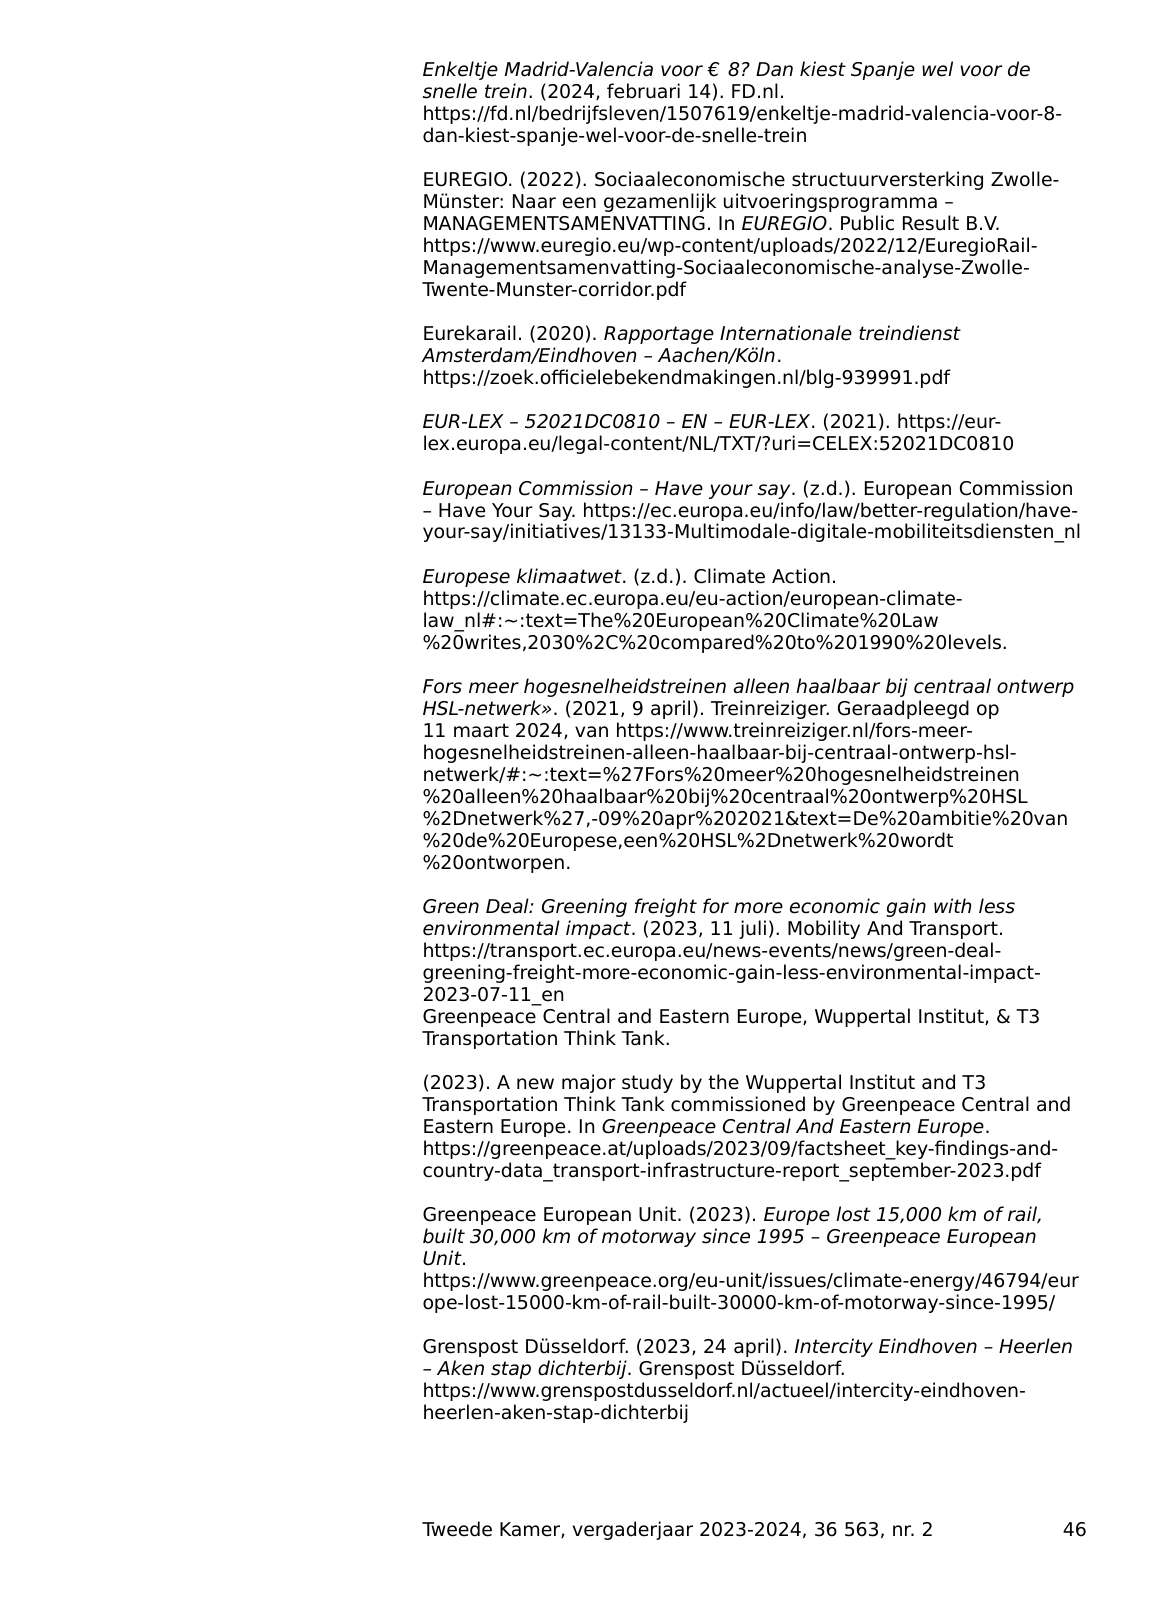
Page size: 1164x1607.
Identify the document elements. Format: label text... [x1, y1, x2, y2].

text Greenpeace European Unit. (2023). Europe lost 15,000 km of rail, built 30,000 km of motorway since 1995 – Greenpeace European Unit. https://www.greenpeace.org/eu-unit/issues/climate-energy/46794/europe-lost-15000-km-of-rail-built-30000-km-of-motorway-since-1995/ [422, 1204, 1087, 1314]
text Greenpeace Central and Eastern Europe, Wuppertal Institut, & T3 Transportation Think Tank. [422, 1006, 1087, 1049]
text Eurekarail. (2020). Rapportage Internationale treindienst Amsterdam/Eindhoven – Aachen/Köln. https://zoek.officielebekendmakingen.nl/blg-939991.pdf [422, 323, 1087, 389]
text Europese klimaatwet. (z.d.). Climate Action. https://climate.ec.europa.eu/eu-action/european-climate-law_nl#:~:text=The%20European%20Climate%20Law%20writes,2030%2C%20compared%20to%201990%20levels. [422, 566, 1087, 653]
text EUR-LEX – 52021DC0810 – EN – EUR-LEX. (2021). https://eur-lex.europa.eu/legal-content/NL/TXT/?uri=CELEX:52021DC0810 [422, 411, 1087, 455]
text EUREGIO. (2022). Sociaaleconomische structuurversterking Zwolle-Münster: Naar een gezamenlijk uitvoeringsprogramma – MANAGEMENTSAMENVATTING. In EUREGIO. Public Result B.V. https://www.euregio.eu/wp-content/uploads/2022/12/EuregioRail-Managementsamenvatting-Sociaaleconomische-analyse-Zwolle-Twente-Munster-corridor.pdf [422, 169, 1087, 301]
text Enkeltje Madrid-Valencia voor € 8? Dan kiest Spanje wel voor de snelle trein. (2024, februari 14). FD.nl. https://fd.nl/bedrijfsleven/1507619/enkeltje-madrid-valencia-voor-8-dan-kiest-spanje-wel-voor-de-snelle-trein [422, 59, 1087, 147]
text (2023). A new major study by the Wuppertal Institut and T3 Transportation Think Tank commissioned by Greenpeace Central and Eastern Europe. In Greenpeace Central And Eastern Europe. https://greenpeace.at/uploads/2023/09/factsheet_key-findings-and-country-data_transport-infrastructure-report_september-2023.pdf [422, 1072, 1087, 1182]
text Green Deal: Greening freight for more economic gain with less environmental impact. (2023, 11 juli). Mobility And Transport. https://transport.ec.europa.eu/news-events/news/green-deal-greening-freight-more-economic-gain-less-environmental-impact-2023-07-11_en [422, 896, 1087, 1006]
text European Commission – Have your say. (z.d.). European Commission – Have Your Say. https://ec.europa.eu/info/law/better-regulation/have-your-say/initiatives/13133-Multimodale-digitale-mobiliteitsdiensten_nl [422, 477, 1087, 543]
text Fors meer hogesnelheidstreinen alleen haalbaar bij centraal ontwerp HSL-netwerk». (2021, 9 april). Treinreiziger. Geraadpleegd op 11 maart 2024, van https://www.treinreiziger.nl/fors-meer-hogesnelheidstreinen-alleen-haalbaar-bij-centraal-ontwerp-hsl-netwerk/#:~:text=%27Fors%20meer%20hogesnelheidstreinen%20alleen%20haalbaar%20bij%20centraal%20ontwerp%20HSL%2Dnetwerk%27,-09%20apr%202021&text=De%20ambitie%20van%20de%20Europese,een%20HSL%2Dnetwerk%20wordt%20ontworpen. [422, 676, 1087, 873]
text Grenspost Düsseldorf. (2023, 24 april). Intercity Eindhoven – Heerlen – Aken stap dichterbij. Grenspost Düsseldorf. https://www.grenspostdusseldorf.nl/actueel/intercity-eindhoven-heerlen-aken-stap-dichterbij [422, 1336, 1087, 1424]
